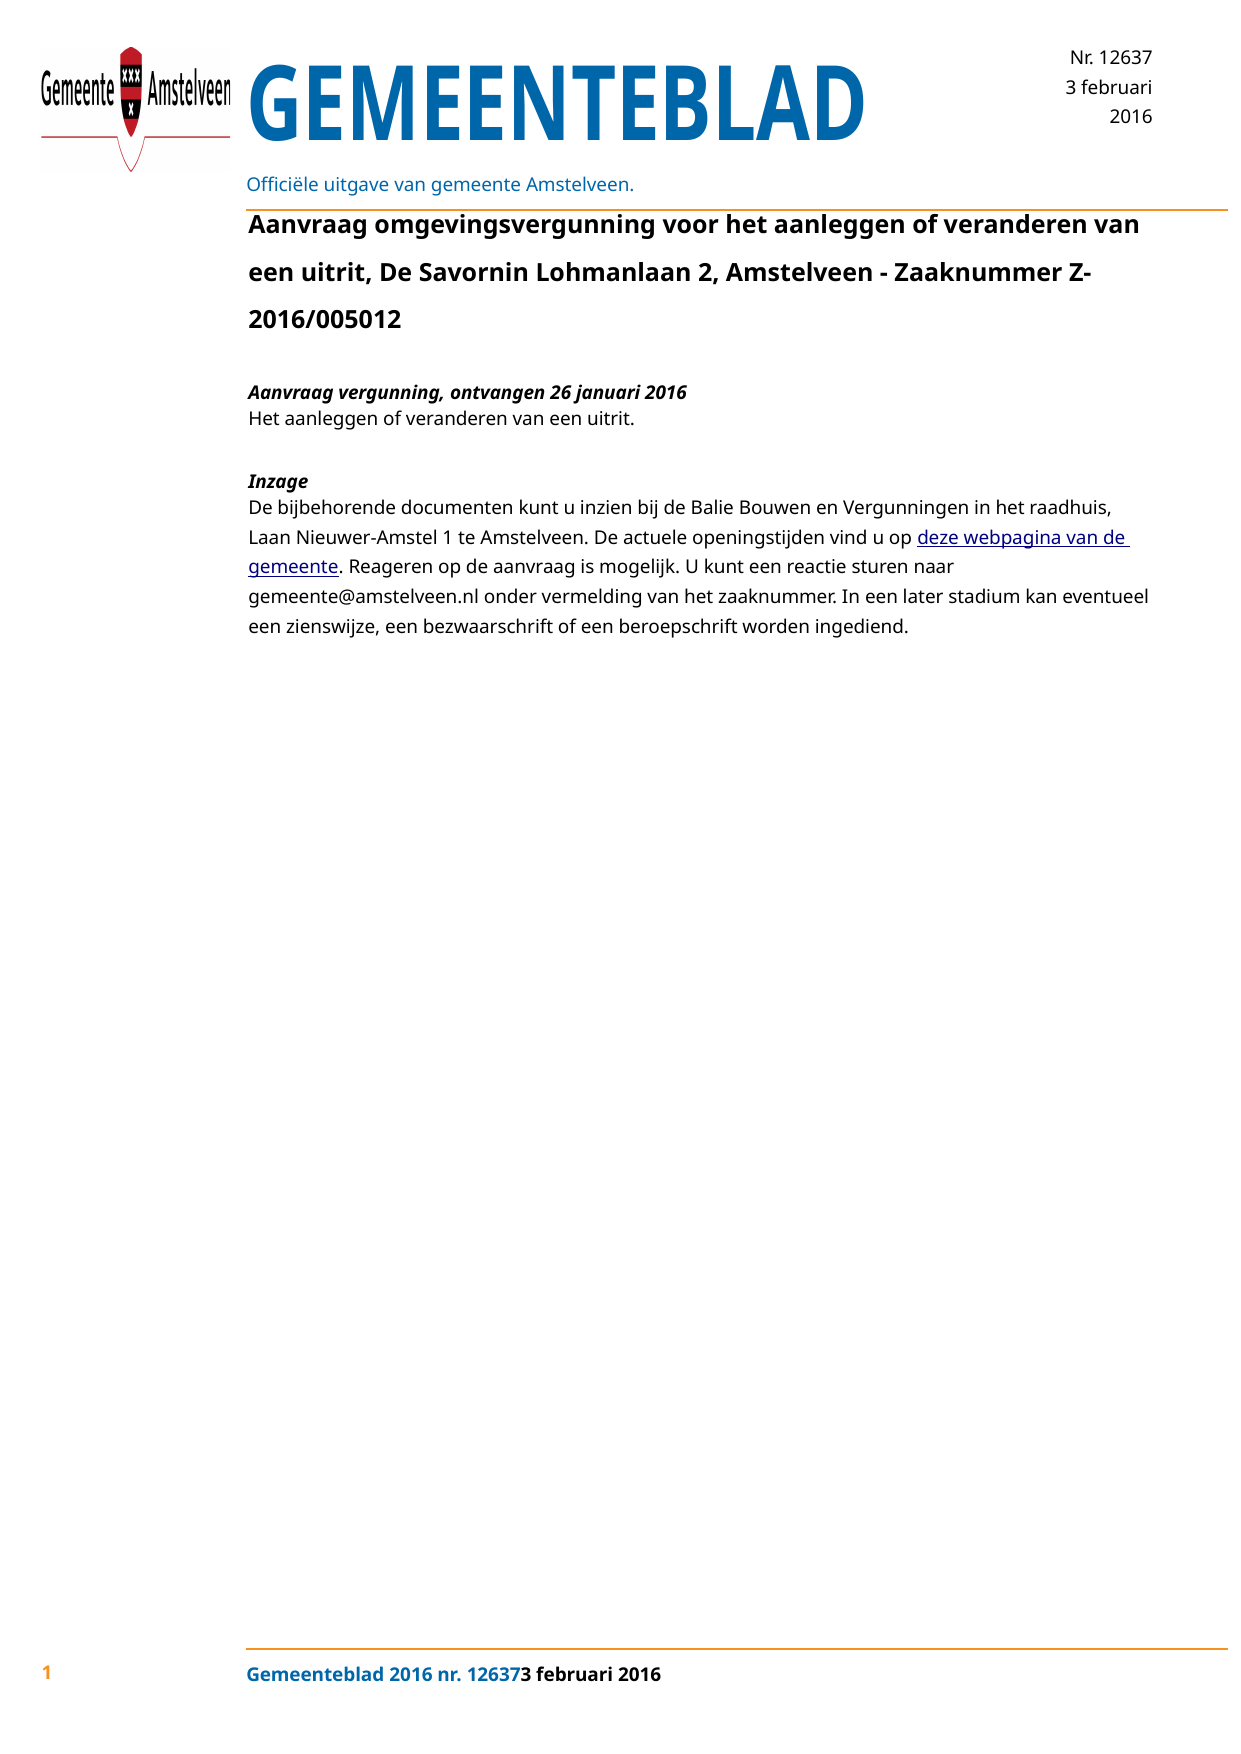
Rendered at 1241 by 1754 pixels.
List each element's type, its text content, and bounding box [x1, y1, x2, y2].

picture [41, 47, 231, 172]
text Aanvraag vergunning, ontvangen 26 januari 2016 [248, 379, 1152, 405]
text Aanvraag omgevingsvergunning voor het aanleggen of veranderen van een uitrit, De Savornin Lohmanlaan 2, Amstelveen - Zaaknummer Z-2016/005012 [248, 211, 1152, 336]
text De bijbehorende documenten kunt u inzien bij de Balie Bouwen en Vergunningen in het raadhuis, Laan Nieuwer-Amstel 1 te Amstelveen. De actuele openingstijden vind u op deze webpagina van de gemeente. Reageren op de aanvraag is mogelijk. U kunt een reactie sturen naar gemeente@amstelveen.nl onder vermelding van het zaaknummer. In een later stadium kan eventueel een zienswijze, een bezwaarschrift of een beroepschrift worden ingediend. [248, 494, 1152, 638]
text Inzage [248, 469, 1152, 494]
text Het aanleggen of veranderen van een uitrit. [248, 405, 1152, 431]
